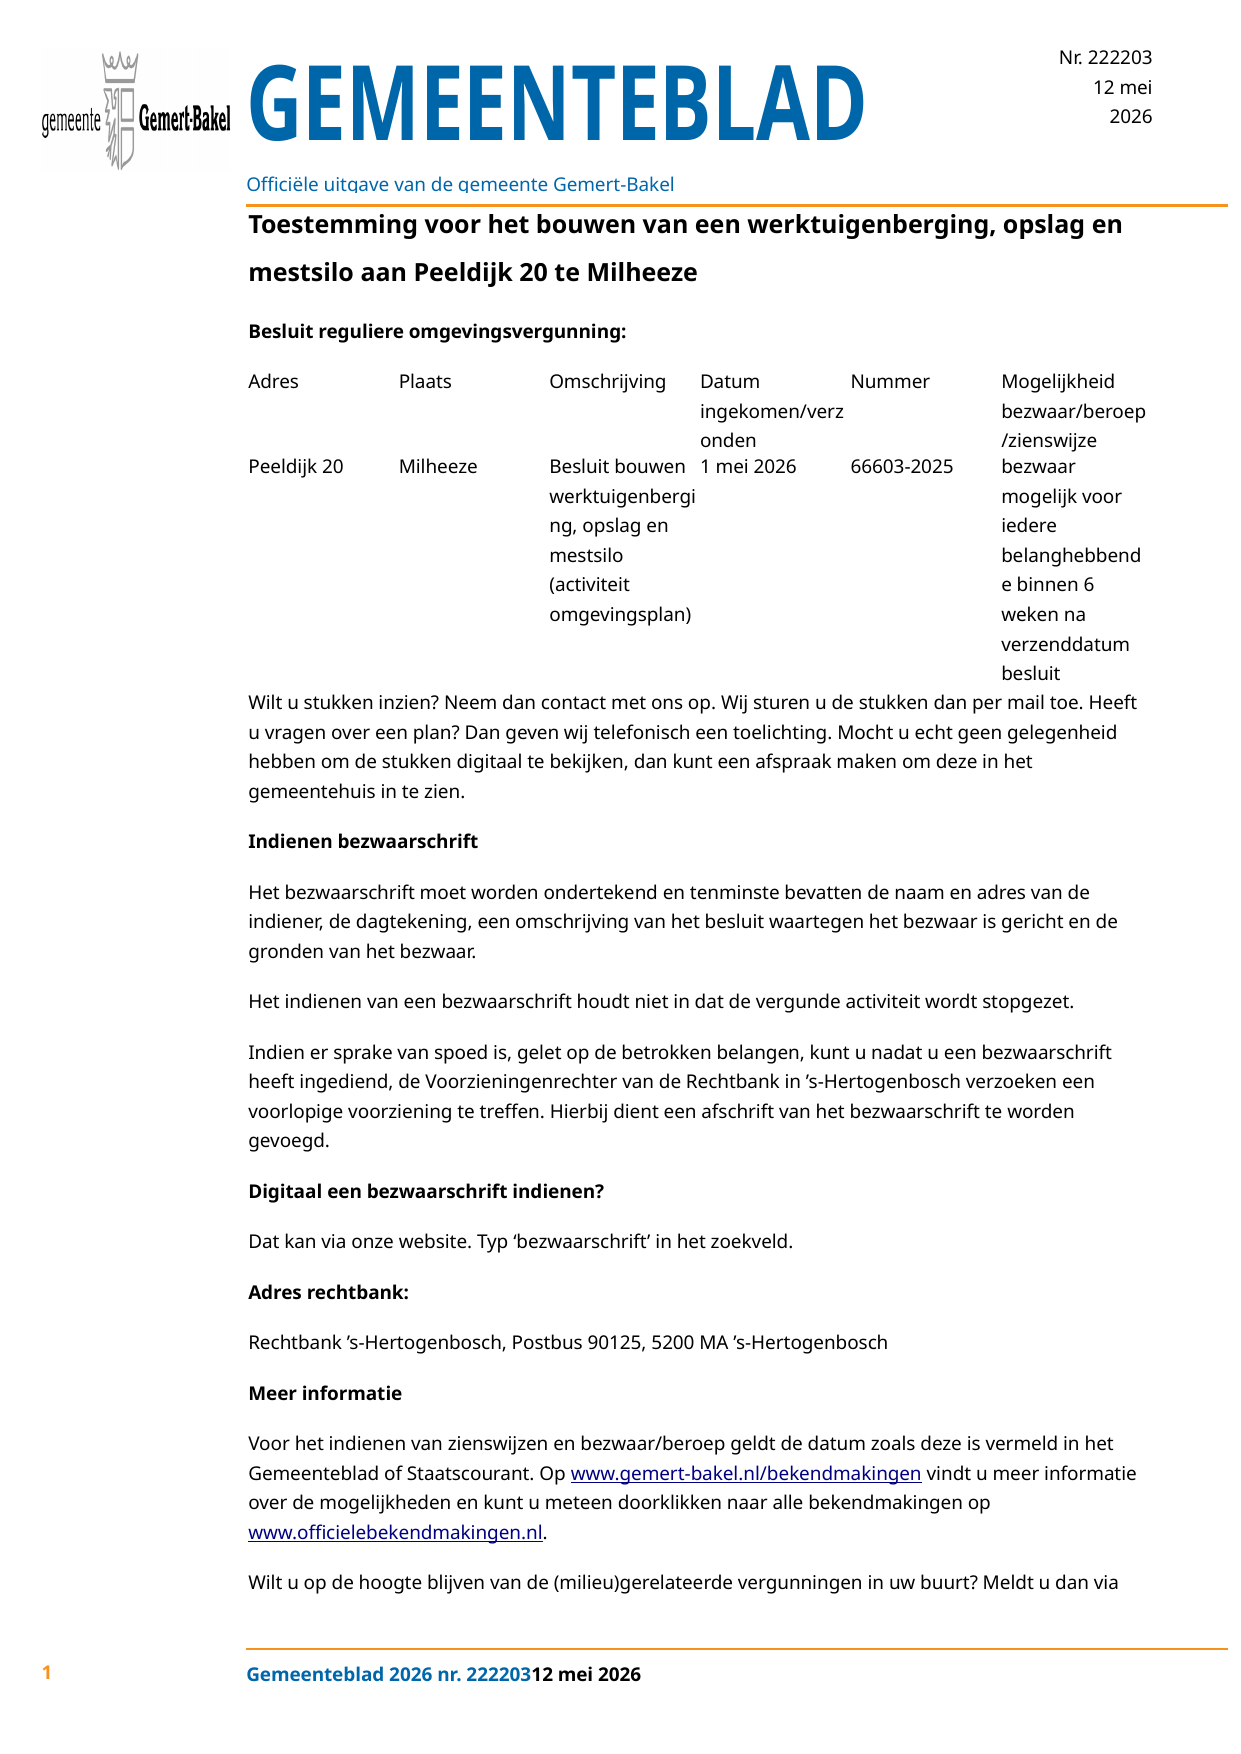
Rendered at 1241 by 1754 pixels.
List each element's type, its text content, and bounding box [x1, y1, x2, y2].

text Het indienen van een bezwaarschrift houdt niet in dat de vergunde activiteit wordt stopgezet. [248, 988, 1152, 1014]
text Digitaal een bezwaarschrift indienen? [248, 1178, 1152, 1204]
text Meer informatie [248, 1380, 1152, 1406]
picture [41, 47, 231, 172]
text Wilt u stukken inzien? Neem dan contact met ons op. Wij sturen u de stukken dan per mail toe. Heeft u vragen over een plan? Dan geven wij telefonisch een toelichting. Mocht u echt geen gelegenheid hebben om de stukken digitaal te bekijken, dan kunt een afspraak maken om deze in het gemeentehuis in te zien. [248, 689, 1152, 804]
text Adres rechtbank: [248, 1279, 1152, 1305]
text Besluit reguliere omgevingsvergunning: [248, 318, 1152, 344]
table_header Omschrijving [549, 369, 700, 453]
text Toestemming voor het bouwen van een werktuigenberging, opslag en mestsilo aan Peeldijk 20 te Milheeze [248, 207, 1152, 288]
table_cell bezwaar mogelijk voor iedere belanghebbende binnen 6 weken na verzenddatum besluit [1001, 453, 1152, 686]
text Rechtbank ’s-Hertogenbosch, Postbus 90125, 5200 MA ’s-Hertogenbosch [248, 1329, 1152, 1355]
text Het bezwaarschrift moet worden ondertekend en tenminste bevatten de naam en adres van de indiener, de dagtekening, een omschrijving van het besluit waartegen het bezwaar is gericht en de gronden van het bezwaar. [248, 879, 1152, 964]
table_cell 1 mei 2026 [700, 453, 850, 686]
text Indien er sprake van spoed is, gelet op de betrokken belangen, kunt u nadat u een bezwaarschrift heeft ingediend, de Voorzieningenrechter van de Rechtbank in ’s-Hertogenbosch verzoeken een voorlopige voorziening te treffen. Hierbij dient een afschrift van het bezwaarschrift te worden gevoegd. [248, 1039, 1152, 1153]
text Voor het indienen van zienswijzen en bezwaar/beroep geldt de datum zoals deze is vermeld in het Gemeenteblad of Staatscourant. Op www.gemert-bakel.nl/bekendmakingen vindt u meer informatie over de mogelijkheden en kunt u meteen doorklikken naar alle bekendmakingen op www.officielebekendmakingen.nl. [248, 1430, 1152, 1545]
table_header Mogelijkheid bezwaar/beroep/zienswijze [1001, 369, 1152, 453]
table_header Nummer [850, 369, 1001, 453]
table_header Plaats [399, 369, 549, 453]
text Wilt u op de hoogte blijven van de (milieu)gerelateerde vergunningen in uw buurt? Meldt u dan via [248, 1569, 1152, 1595]
table_cell Besluit bouwen werktuigenberging, opslag en mestsilo (activiteit omgevingsplan) [549, 453, 700, 686]
table_cell Milheeze [399, 453, 549, 686]
table_cell Peeldijk 20 [248, 453, 398, 686]
table_header Datum ingekomen/verzonden [700, 369, 850, 453]
table_cell 66603-2025 [850, 453, 1001, 686]
text Dat kan via onze website. Typ ‘bezwaarschrift’ in het zoekveld. [248, 1228, 1152, 1254]
table_header Adres [248, 369, 398, 453]
text Indienen bezwaarschrift [248, 828, 1152, 854]
